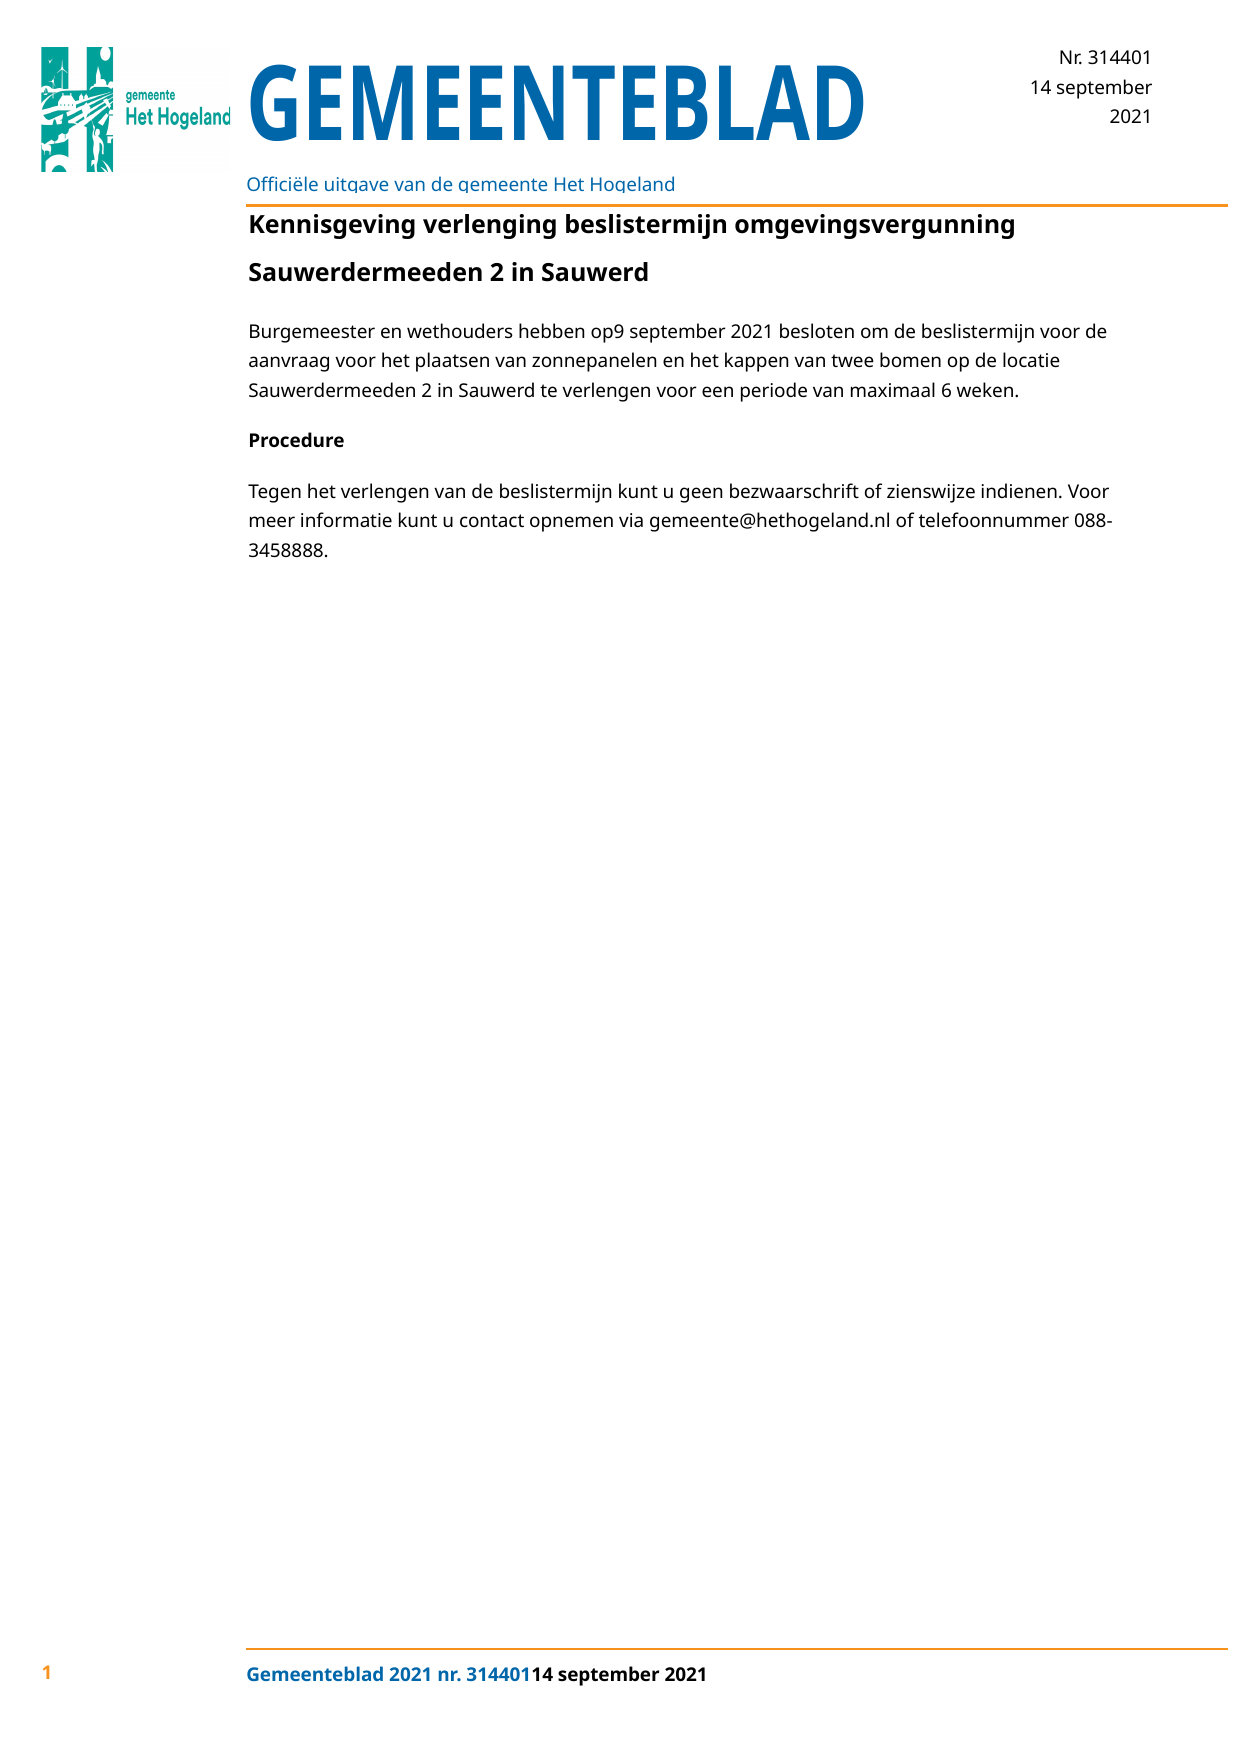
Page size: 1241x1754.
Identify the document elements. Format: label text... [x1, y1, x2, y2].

text Procedure [248, 427, 1152, 453]
text Burgemeester en wethouders hebben op9 september 2021 besloten om de beslistermijn voor de aanvraag voor het plaatsen van zonnepanelen en het kappen van twee bomen op de locatie Sauwerdermeeden 2 in Sauwerd te verlengen voor een periode van maximaal 6 weken. [248, 318, 1152, 403]
text Tegen het verlengen van de beslistermijn kunt u geen bezwaarschrift of zienswijze indienen. Voor meer informatie kunt u contact opnemen via gemeente@hethogeland.nl of telefoonnummer 088-3458888. [248, 478, 1152, 563]
text Kennisgeving verlenging beslistermijn omgevingsvergunning Sauwerdermeeden 2 in Sauwerd [248, 207, 1152, 288]
picture [41, 47, 231, 172]
